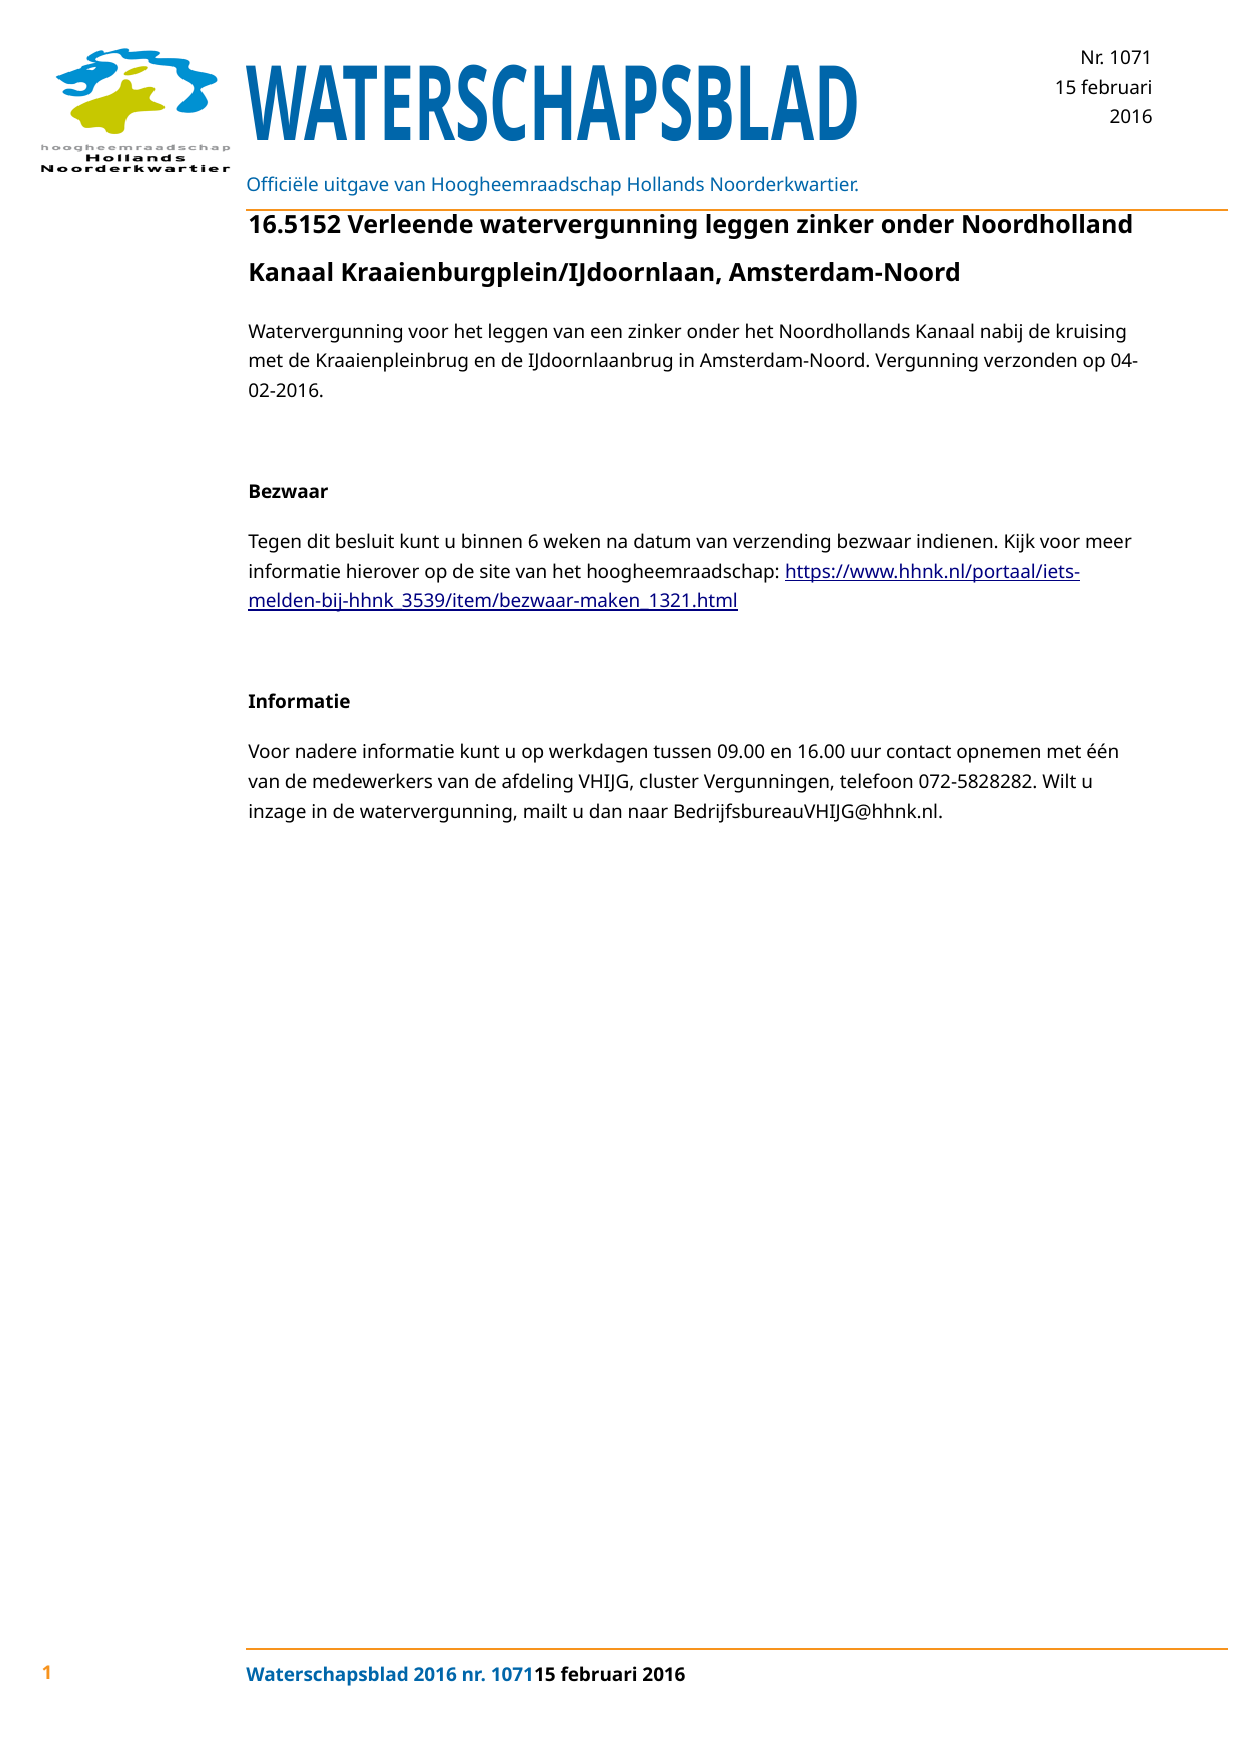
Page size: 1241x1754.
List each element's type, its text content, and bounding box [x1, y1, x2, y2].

text Watervergunning voor het leggen van een zinker onder het Noordhollands Kanaal nabij de kruising met de Kraaienpleinbrug en de IJdoornlaanbrug in Amsterdam-Noord. Vergunning verzonden op 04-02-2016. [248, 318, 1152, 403]
text 16.5152 Verleende watervergunning leggen zinker onder Noordholland Kanaal Kraaienburgplein/IJdoornlaan, Amsterdam-Noord [248, 211, 1152, 288]
text Voor nadere informatie kunt u op werkdagen tussen 09.00 en 16.00 uur contact opnemen met één van de medewerkers van de afdeling VHIJG, cluster Vergunningen, telefoon 072-5828282. Wilt u inzage in de watervergunning, mailt u dan naar BedrijfsbureauVHIJG@hhnk.nl. [248, 739, 1152, 824]
text Informatie [248, 688, 1152, 714]
picture [41, 47, 231, 172]
text Bezwaar [248, 478, 1152, 504]
text Tegen dit besluit kunt u binnen 6 weken na datum van verzending bezwaar indienen. Kijk voor meer informatie hierover op de site van het hoogheemraadschap: https://www.hhnk.nl/portaal/iets-melden-bij-hhnk_3539/item/bezwaar-maken_1321.html [248, 528, 1152, 613]
